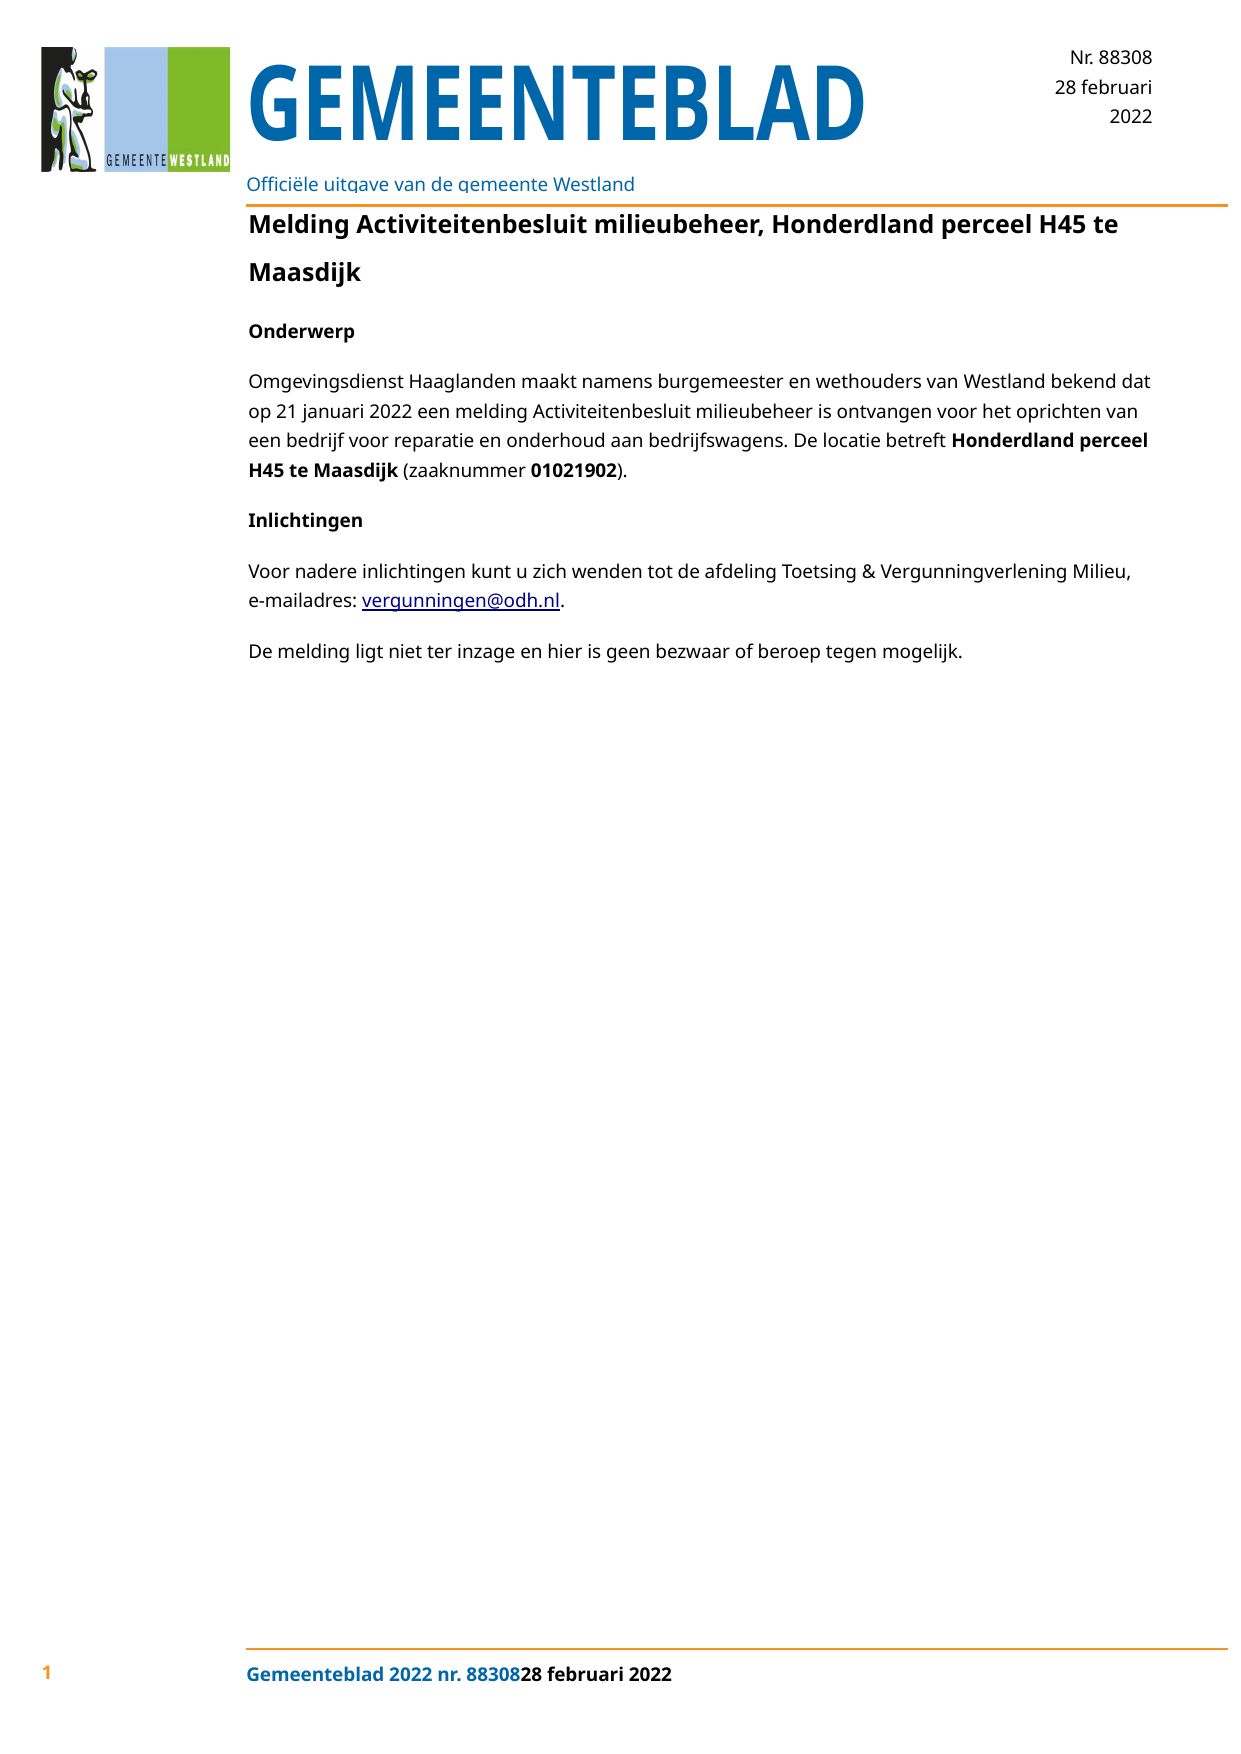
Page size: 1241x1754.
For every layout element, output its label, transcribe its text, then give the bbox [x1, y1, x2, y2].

text Onderwerp [248, 318, 1152, 344]
picture [41, 47, 231, 172]
text De melding ligt niet ter inzage en hier is geen bezwaar of beroep tegen mogelijk. [248, 638, 1152, 664]
text Voor nadere inlichtingen kunt u zich wenden tot de afdeling Toetsing & Vergunningverlening Milieu, e-mailadres: vergunningen@odh.nl. [248, 558, 1152, 613]
text Melding Activiteitenbesluit milieubeheer, Honderdland perceel H45 te Maasdijk [248, 207, 1152, 288]
text Inlichtingen [248, 507, 1152, 533]
text Omgevingsdienst Haaglanden maakt namens burgemeester en wethouders van Westland bekend dat op 21 januari 2022 een melding Activiteitenbesluit milieubeheer is ontvangen voor het oprichten van een bedrijf voor reparatie en onderhoud aan bedrijfswagens. De locatie betreft Honderdland perceel H45 te Maasdijk (zaaknummer 01021902). [248, 368, 1152, 483]
